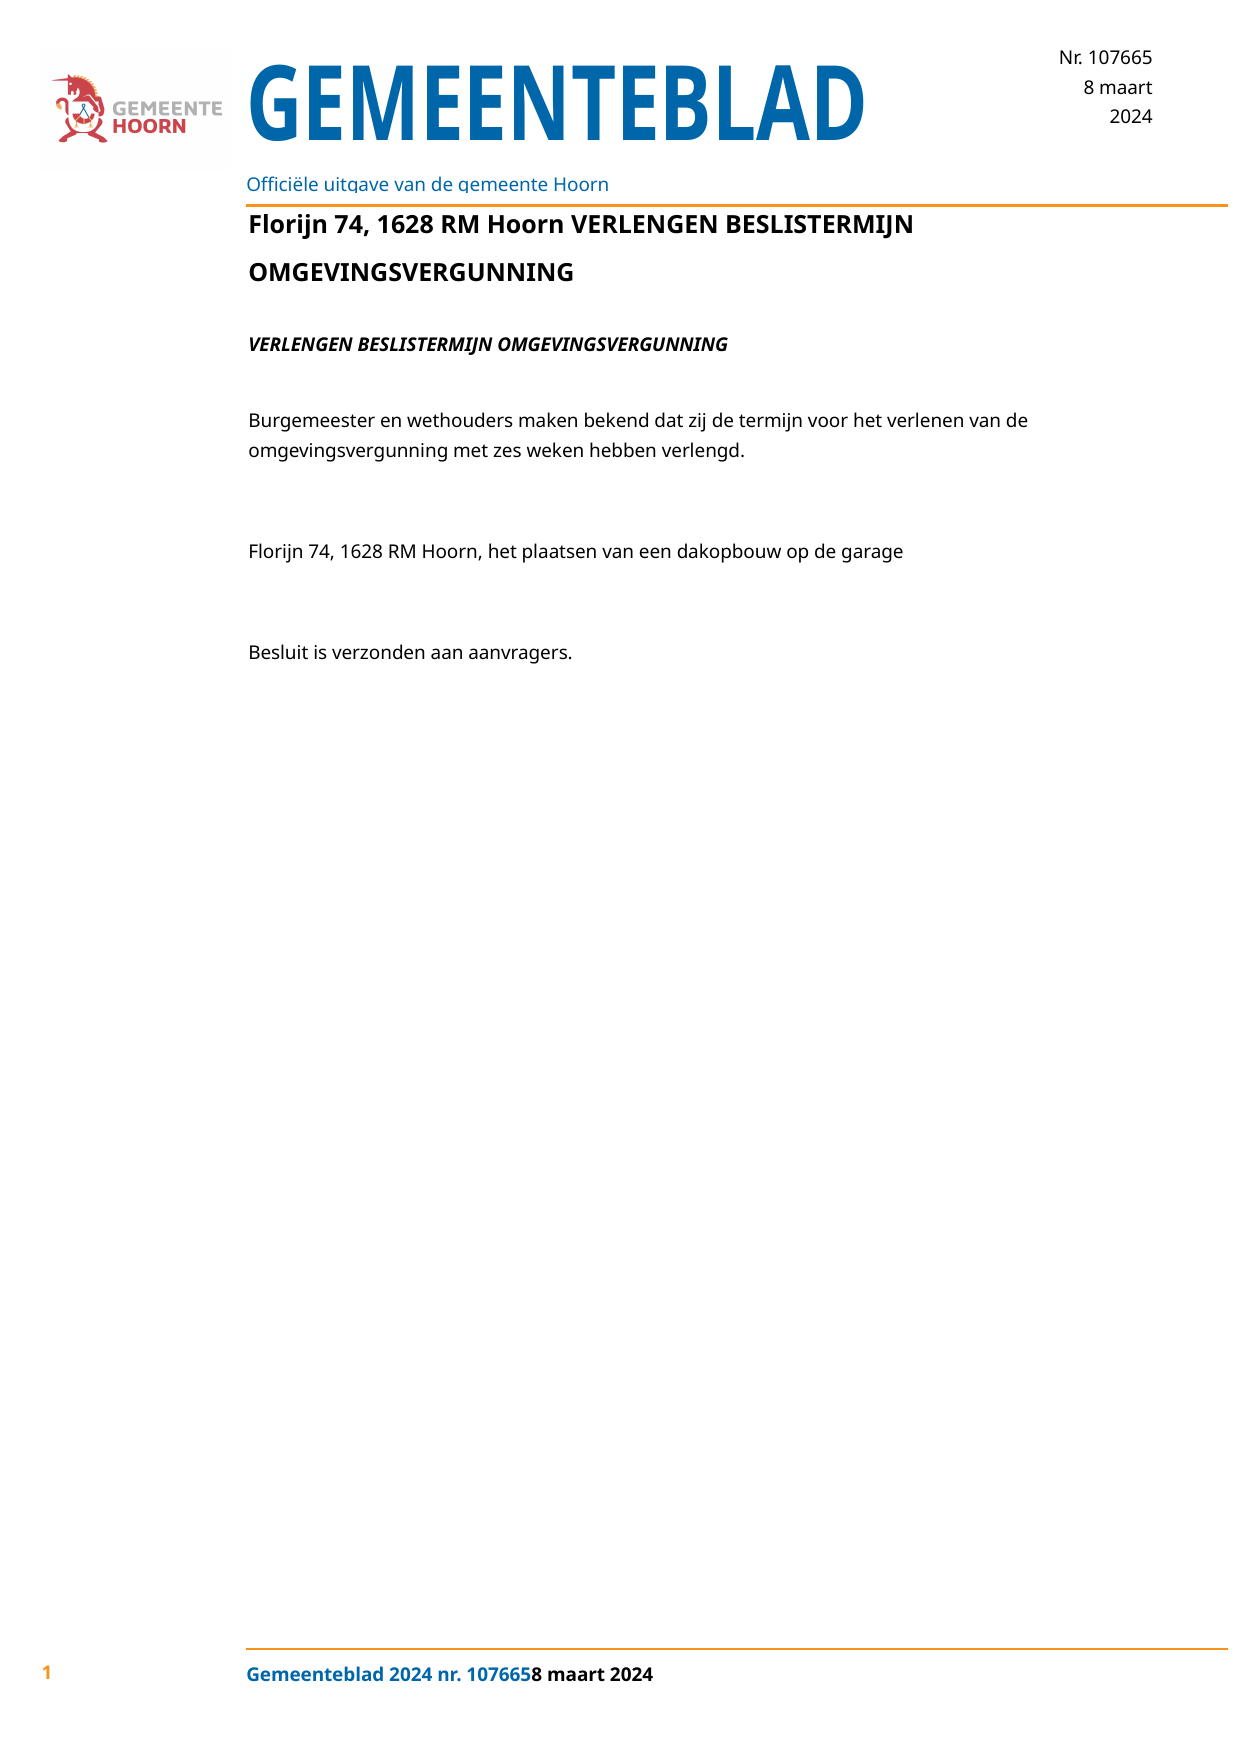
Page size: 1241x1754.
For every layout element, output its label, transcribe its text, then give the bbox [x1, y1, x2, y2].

text Florijn 74, 1628 RM Hoorn VERLENGEN BESLISTERMIJN OMGEVINGSVERGUNNING [248, 207, 1152, 288]
picture [41, 47, 231, 172]
text Florijn 74, 1628 RM Hoorn, het plaatsen van een dakopbouw op de garage [248, 538, 1152, 564]
text VERLENGEN BESLISTERMIJN OMGEVINGSVERGUNNING [248, 331, 1152, 357]
text Besluit is verzonden aan aanvragers. [248, 639, 1152, 664]
text Burgemeester en wethouders maken bekend dat zij de termijn voor het verlenen van de omgevingsvergunning met zes weken hebben verlengd. [248, 408, 1152, 463]
